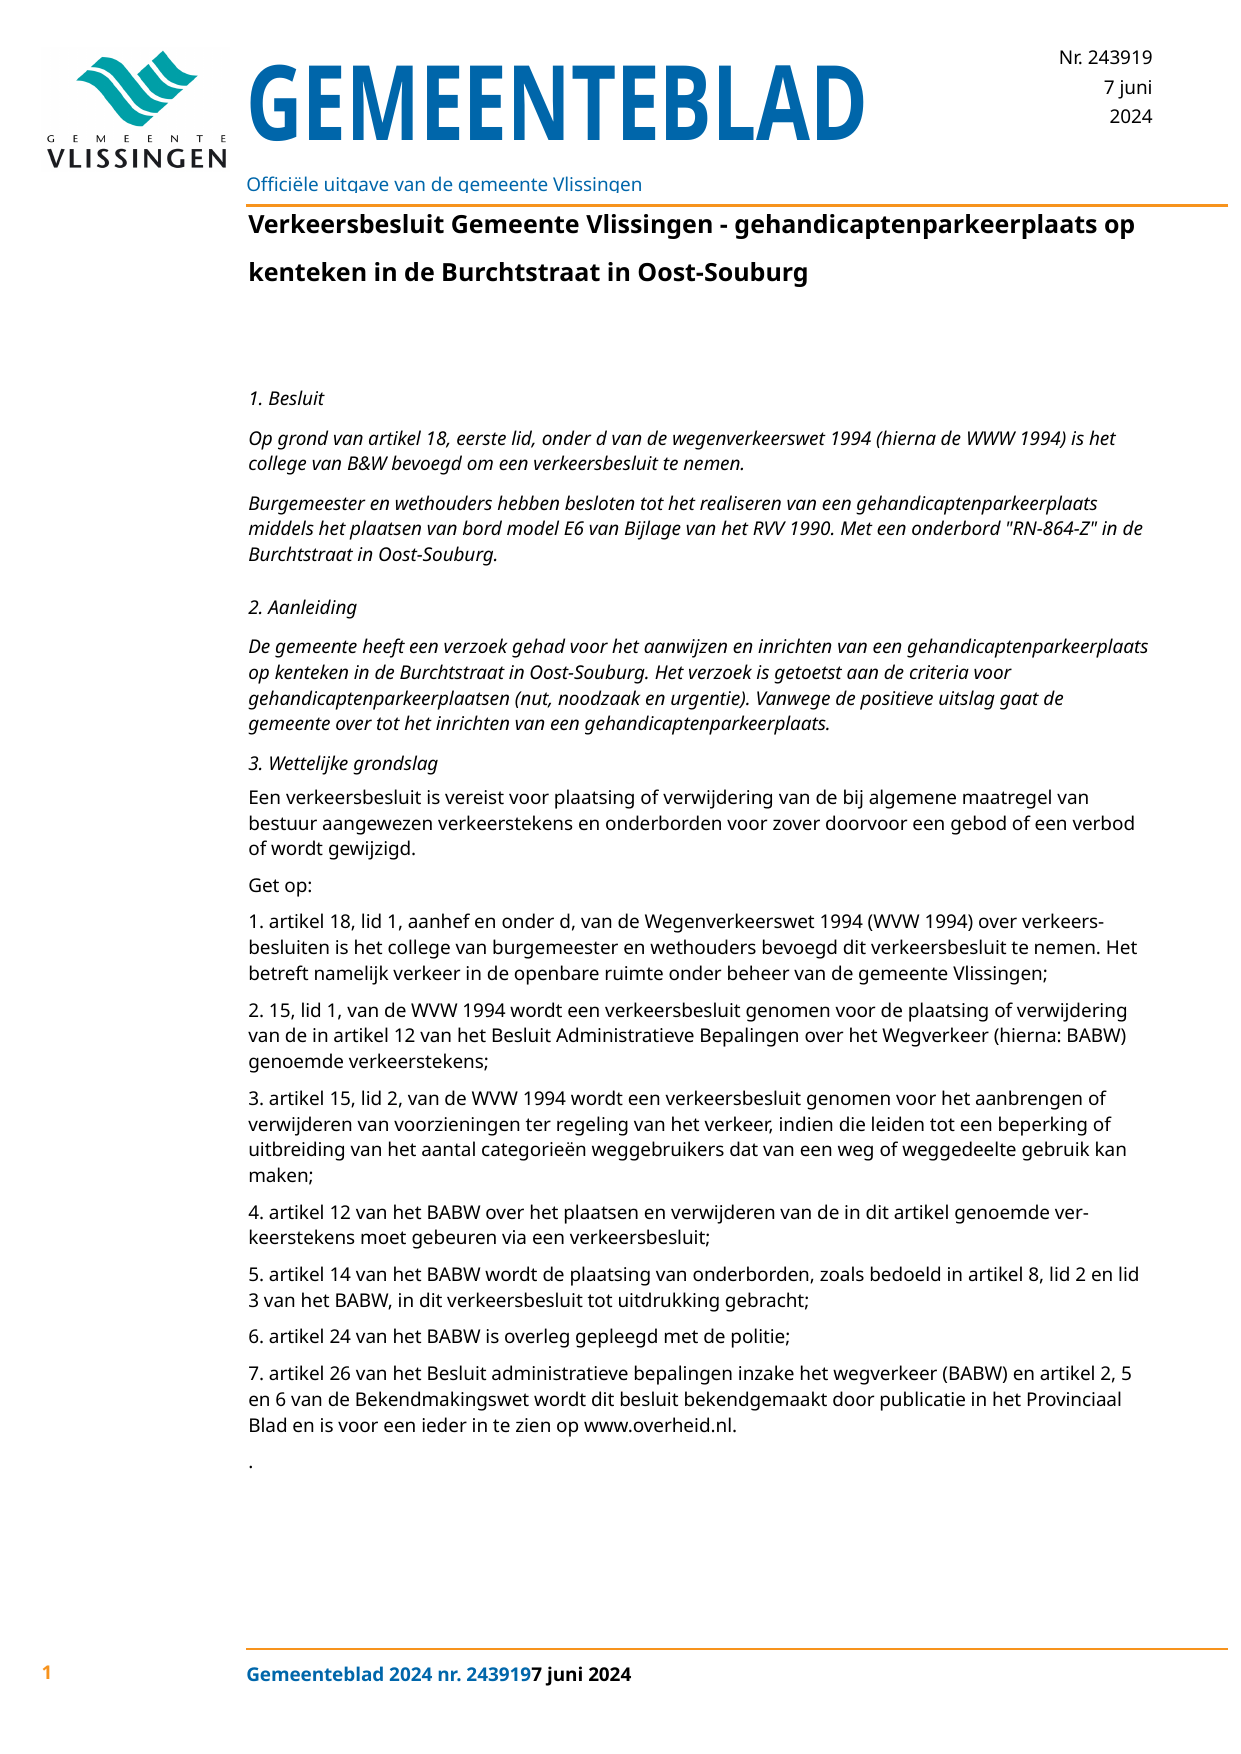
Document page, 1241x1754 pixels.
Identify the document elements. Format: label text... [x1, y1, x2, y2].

text De gemeente heeft een verzoek gehad voor het aanwijzen en inrichten van een gehandicaptenparkeerplaats op kenteken in de Burchtstraat in Oost-Souburg. Het verzoek is getoetst aan de criteria voor gehandicaptenparkeerplaatsen (nut, noodzaak en urgentie). Vanwege de positieve uitslag gaat de gemeente over tot het inrichten van een gehandicaptenparkeerplaats. [248, 633, 1152, 736]
text . [248, 1448, 1152, 1474]
text 2. 15, lid 1, van de WVW 1994 wordt een verkeersbesluit genomen voor de plaatsing of verwijdering van de in artikel 12 van het Besluit Administratieve Bepalingen over het Wegverkeer (hierna: BABW) genoemde verkeerstekens; [248, 997, 1152, 1074]
text 1. artikel 18, lid 1, aanhef en onder d, van de Wegenverkeerswet 1994 (WVW 1994) over verkeers- besluiten is het college van burgemeester en wethouders bevoegd dit verkeersbesluit te nemen. Het betreft namelijk verkeer in de openbare ruimte onder beheer van de gemeente Vlissingen; [248, 909, 1152, 986]
text 3. artikel 15, lid 2, van de WVW 1994 wordt een verkeersbesluit genomen voor het aanbrengen of verwijderen van voorzieningen ter regeling van het verkeer, indien die leiden tot een beperking of uitbreiding van het aantal categorieën weggebruikers dat van een weg of weggedeelte gebruik kan maken; [248, 1085, 1152, 1188]
text Get op: [248, 872, 1152, 898]
text 3. Wettelijke grondslag [248, 750, 1152, 776]
text Verkeersbesluit Gemeente Vlissingen - gehandicaptenparkeerplaats op kenteken in de Burchtstraat in Oost-Souburg [248, 207, 1152, 288]
picture [41, 47, 231, 172]
text Een verkeersbesluit is vereist voor plaatsing of verwijdering van de bij algemene maatregel van bestuur aangewezen verkeerstekens en onderborden voor zover doorvoor een gebod of een verbod of wordt gewijzigd. [248, 784, 1152, 861]
text Burgemeester en wethouders hebben besloten tot het realiseren van een gehandicaptenparkeerplaats middels het plaatsen van bord model E6 van Bijlage van het RVV 1990. Met een onderbord "RN-864-Z" in de Burchtstraat in Oost-Souburg. [248, 490, 1152, 567]
text Op grond van artikel 18, eerste lid, onder d van de wegenverkeerswet 1994 (hierna de WWW 1994) is het college van B&W bevoegd om een verkeersbesluit te nemen. [248, 425, 1152, 476]
text 2. Aanleiding [248, 594, 1152, 620]
text 4. artikel 12 van het BABW over het plaatsen en verwijderen van de in dit artikel genoemde ver- keerstekens moet gebeuren via een verkeersbesluit; [248, 1199, 1152, 1250]
text 5. artikel 14 van het BABW wordt de plaatsing van onderborden, zoals bedoeld in artikel 8, lid 2 en lid 3 van het BABW, in dit verkeersbesluit tot uitdrukking gebracht; [248, 1261, 1152, 1313]
text 7. artikel 26 van het Besluit administratieve bepalingen inzake het wegverkeer (BABW) en artikel 2, 5 en 6 van de Bekendmakingswet wordt dit besluit bekendgemaakt door publicatie in het Provinciaal Blad en is voor een ieder in te zien op www.overheid.nl. [248, 1360, 1152, 1437]
text 6. artikel 24 van het BABW is overleg gepleegd met de politie; [248, 1324, 1152, 1349]
text 1. Besluit [248, 386, 1152, 411]
